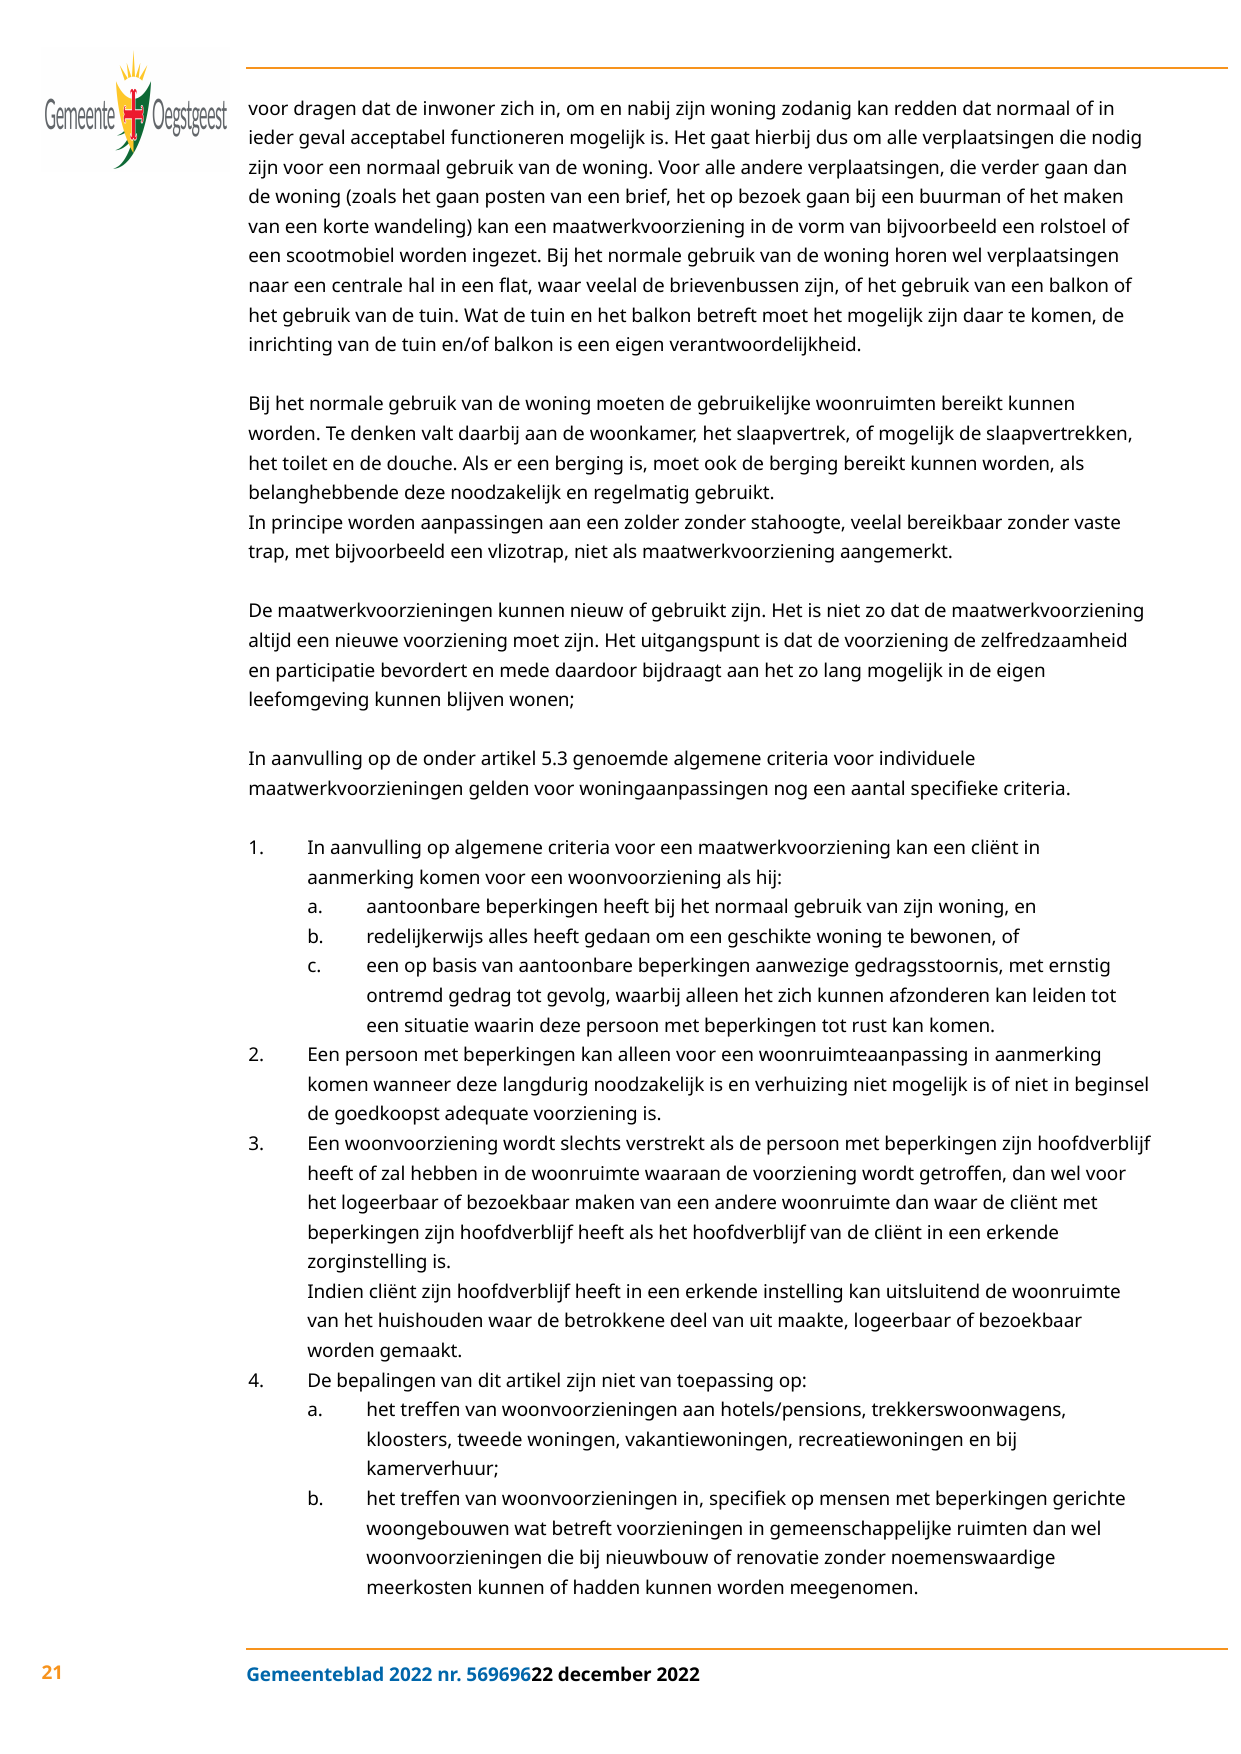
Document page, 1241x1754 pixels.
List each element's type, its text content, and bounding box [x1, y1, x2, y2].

list Een persoon met beperkingen kan alleen voor een woonruimteaanpassing in aanmerking komen wanneer deze langdurig noodzakelijk is en verhuizing niet mogelijk is of niet in beginsel de goedkoopst adequate voorziening is. [248, 1041, 1152, 1126]
list een op basis van aantoonbare beperkingen aanwezige gedragsstoornis, met ernstig ontremd gedrag tot gevolg, waarbij alleen het zich kunnen afzonderen kan leiden tot een situatie waarin deze persoon met beperkingen tot rust kan komen. [307, 953, 1152, 1038]
text De maatwerkvoorzieningen kunnen nieuw of gebruikt zijn. Het is niet zo dat de maatwerkvoorziening altijd een nieuwe voorziening moet zijn. Het uitgangspunt is dat de voorziening de zelfredzaamheid en participatie bevordert en mede daardoor bijdraagt aan het zo lang mogelijk in de eigen leefomgeving kunnen blijven wonen; [248, 598, 1152, 712]
text voor dragen dat de inwoner zich in, om en nabij zijn woning zodanig kan redden dat normaal of in ieder geval acceptabel functioneren mogelijk is. Het gaat hierbij dus om alle verplaatsingen die nodig zijn voor een normaal gebruik van de woning. Voor alle andere verplaatsingen, die verder gaan dan de woning (zoals het gaan posten van een brief, het op bezoek gaan bij een buurman of het maken van een korte wandeling) kan een maatwerkvoorziening in de vorm van bijvoorbeeld een rolstoel of een scootmobiel worden ingezet. Bij het normale gebruik van de woning horen wel verplaatsingen naar een centrale hal in een flat, waar veelal de brievenbussen zijn, of het gebruik van een balkon of het gebruik van de tuin. Wat de tuin en het balkon betreft moet het mogelijk zijn daar te komen, de inrichting van de tuin en/of balkon is een eigen verantwoordelijkheid. [248, 95, 1152, 357]
list aantoonbare beperkingen heeft bij het normaal gebruik van zijn woning, en [307, 893, 1152, 919]
picture [41, 47, 231, 172]
list Een woonvoorziening wordt slechts verstrekt als de persoon met beperkingen zijn hoofdverblijf heeft of zal hebben in de woonruimte waaraan de voorziening wordt getroffen, dan wel voor het logeerbaar of bezoekbaar maken van een andere woonruimte dan waar de cliënt met beperkingen zijn hoofdverblijf heeft als het hoofdverblijf van de cliënt in een erkende zorginstelling is. [248, 1130, 1152, 1274]
list het treffen van woonvoorzieningen in, specifiek op mensen met beperkingen gerichte woongebouwen wat betreft voorzieningen in gemeenschappelijke ruimten dan wel woonvoorzieningen die bij nieuwbouw of renovatie zonder noemenswaardige meerkosten kunnen of hadden kunnen worden meegenomen. [307, 1485, 1152, 1600]
list redelijkerwijs alles heeft gedaan om een geschikte woning te bewonen, of [307, 923, 1152, 949]
list In aanvulling op algemene criteria voor een maatwerkvoorziening kan een cliënt in aanmerking komen voor een woonvoorziening als hij: [248, 834, 1152, 890]
text In principe worden aanpassingen aan een zolder zonder stahoogte, veelal bereikbaar zonder vaste trap, met bijvoorbeeld een vlizotrap, niet als maatwerkvoorziening aangemerkt. [248, 509, 1152, 564]
text Bij het normale gebruik van de woning moeten de gebruikelijke woonruimten bereikt kunnen worden. Te denken valt daarbij aan de woonkamer, het slaapvertrek, of mogelijk de slaapvertrekken, het toilet en de douche. Als er een berging is, moet ook de berging bereikt kunnen worden, als belanghebbende deze noodzakelijk en regelmatig gebruikt. [248, 391, 1152, 505]
list het treffen van woonvoorzieningen aan hotels/pensions, trekkerswoonwagens, kloosters, tweede woningen, vakantiewoningen, recreatiewoningen en bij kamerverhuur; [307, 1396, 1152, 1481]
list Indien cliënt zijn hoofdverblijf heeft in een erkende instelling kan uitsluitend de woonruimte van het huishouden waar de betrokkene deel van uit maakte, logeerbaar of bezoekbaar worden gemaakt. [248, 1278, 1152, 1363]
list De bepalingen van dit artikel zijn niet van toepassing op: [248, 1367, 1152, 1393]
text In aanvulling op de onder artikel 5.3 genoemde algemene criteria voor individuele maatwerkvoorzieningen gelden voor woningaanpassingen nog een aantal specifieke criteria. [248, 746, 1152, 801]
